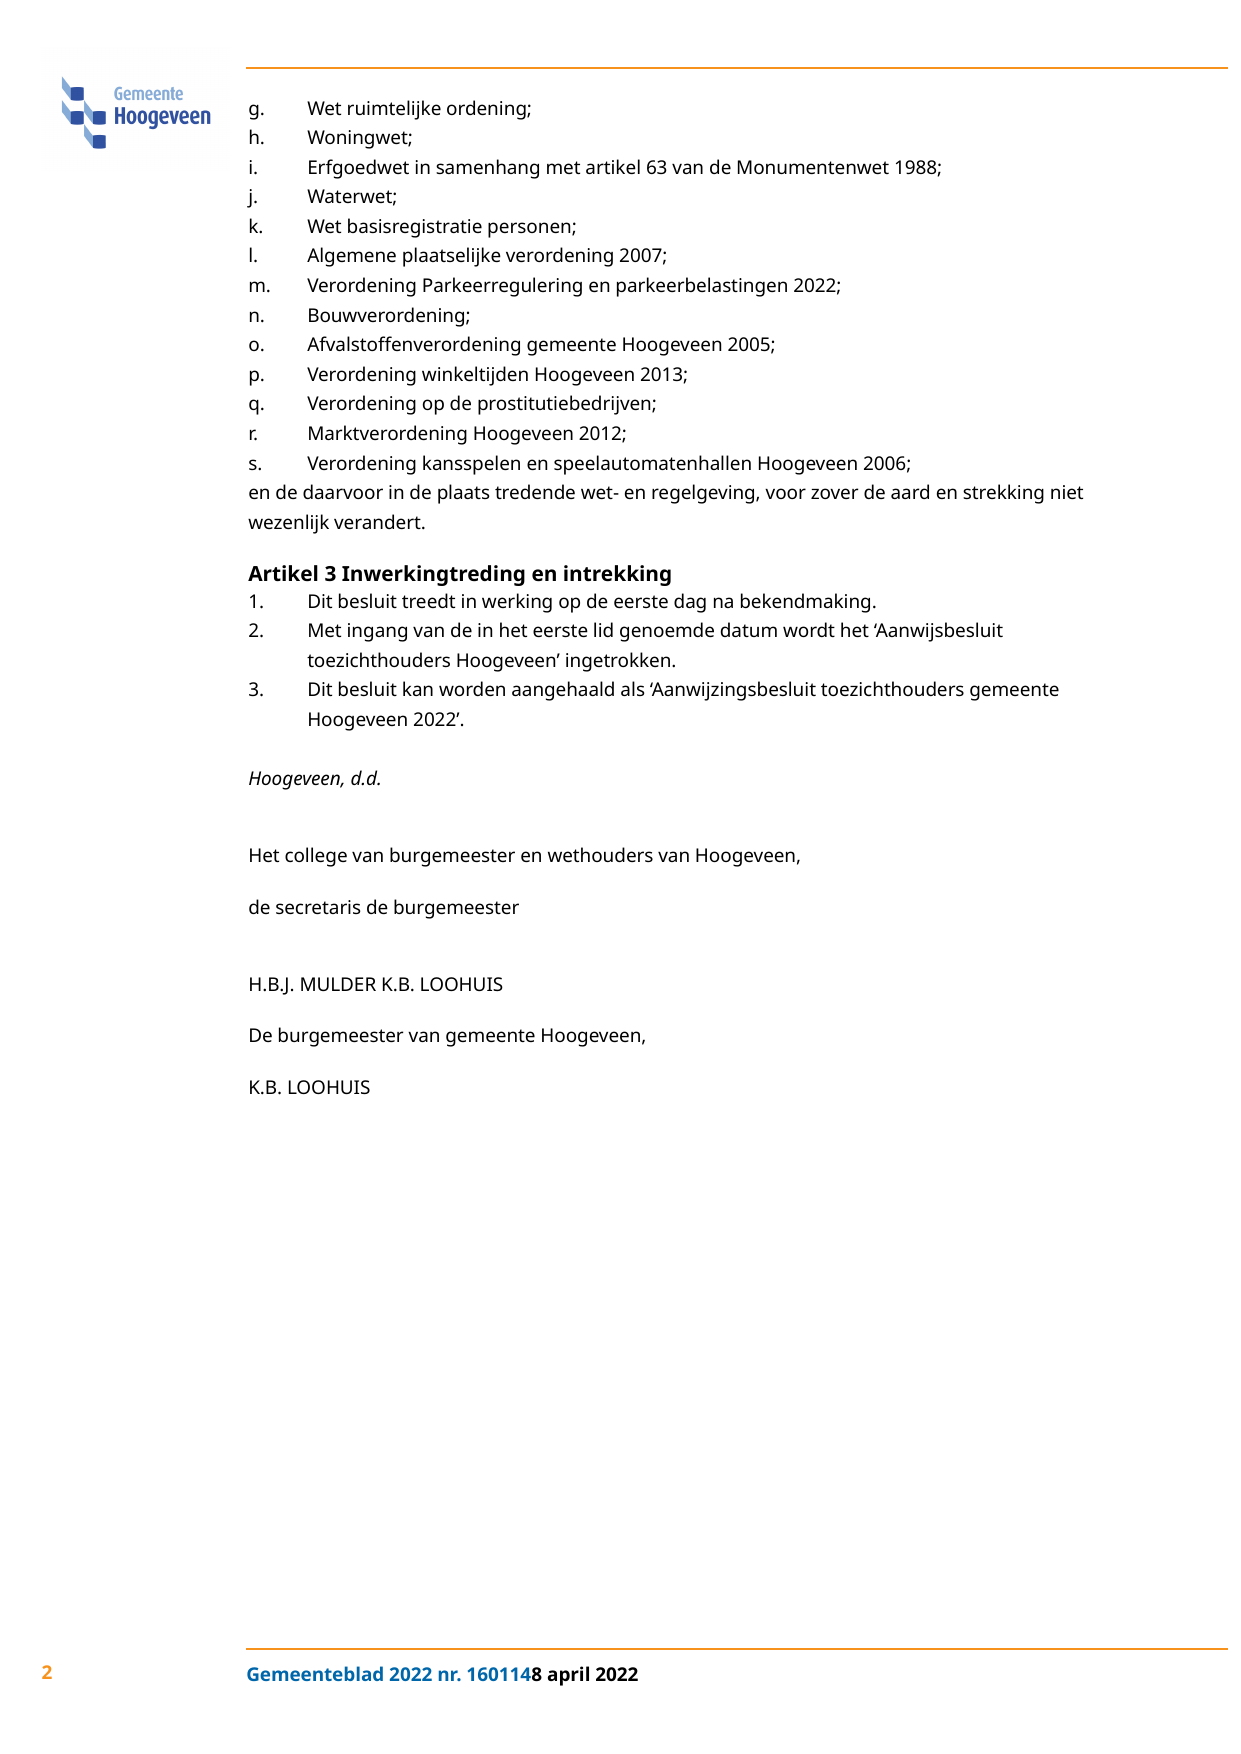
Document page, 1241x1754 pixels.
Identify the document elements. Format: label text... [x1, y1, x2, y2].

list Algemene plaatselijke verordening 2007; [248, 243, 1152, 268]
text Hoogeveen, d.d. [248, 765, 1152, 791]
list Verordening winkeltijden Hoogeveen 2013; [248, 361, 1152, 387]
list Verordening kansspelen en speelautomatenhallen Hoogeveen 2006; [248, 450, 1152, 476]
text en de daarvoor in de plaats tredende wet- en regelgeving, voor zover de aard en strekking niet wezenlijk verandert. [248, 479, 1152, 535]
list Dit besluit kan worden aangehaald als ‘Aanwijzingsbesluit toezichthouders gemeente Hoogeveen 2022’. [248, 677, 1152, 732]
list Bouwverordening; [248, 302, 1152, 328]
list Waterwet; [248, 183, 1152, 209]
list Verordening op de prostitutiebedrijven; [248, 391, 1152, 416]
list Woningwet; [248, 124, 1152, 150]
text Artikel 3 Inwerkingtreding en intrekking [248, 559, 1152, 588]
text H.B.J. MULDER K.B. LOOHUIS [248, 971, 1152, 997]
list Wet ruimtelijke ordening; [248, 95, 1152, 121]
picture [41, 47, 231, 172]
list Erfgoedwet in samenhang met artikel 63 van de Monumentenwet 1988; [248, 154, 1152, 180]
list Met ingang van de in het eerste lid genoemde datum wordt het ‘Aanwijsbesluit toezichthouders Hoogeveen’ ingetrokken. [248, 617, 1152, 673]
text De burgemeester van gemeente Hoogeveen, [248, 1023, 1152, 1048]
list Dit besluit treedt in werking op de eerste dag na bekendmaking. [248, 588, 1152, 613]
list Wet basisregistratie personen; [248, 213, 1152, 239]
list Afvalstoffenverordening gemeente Hoogeveen 2005; [248, 331, 1152, 357]
list Marktverordening Hoogeveen 2012; [248, 420, 1152, 446]
text Het college van burgemeester en wethouders van Hoogeveen, [248, 842, 1152, 868]
text K.B. LOOHUIS [248, 1074, 1152, 1100]
text de secretaris de burgemeester [248, 894, 1152, 920]
list Verordening Parkeerregulering en parkeerbelastingen 2022; [248, 272, 1152, 298]
